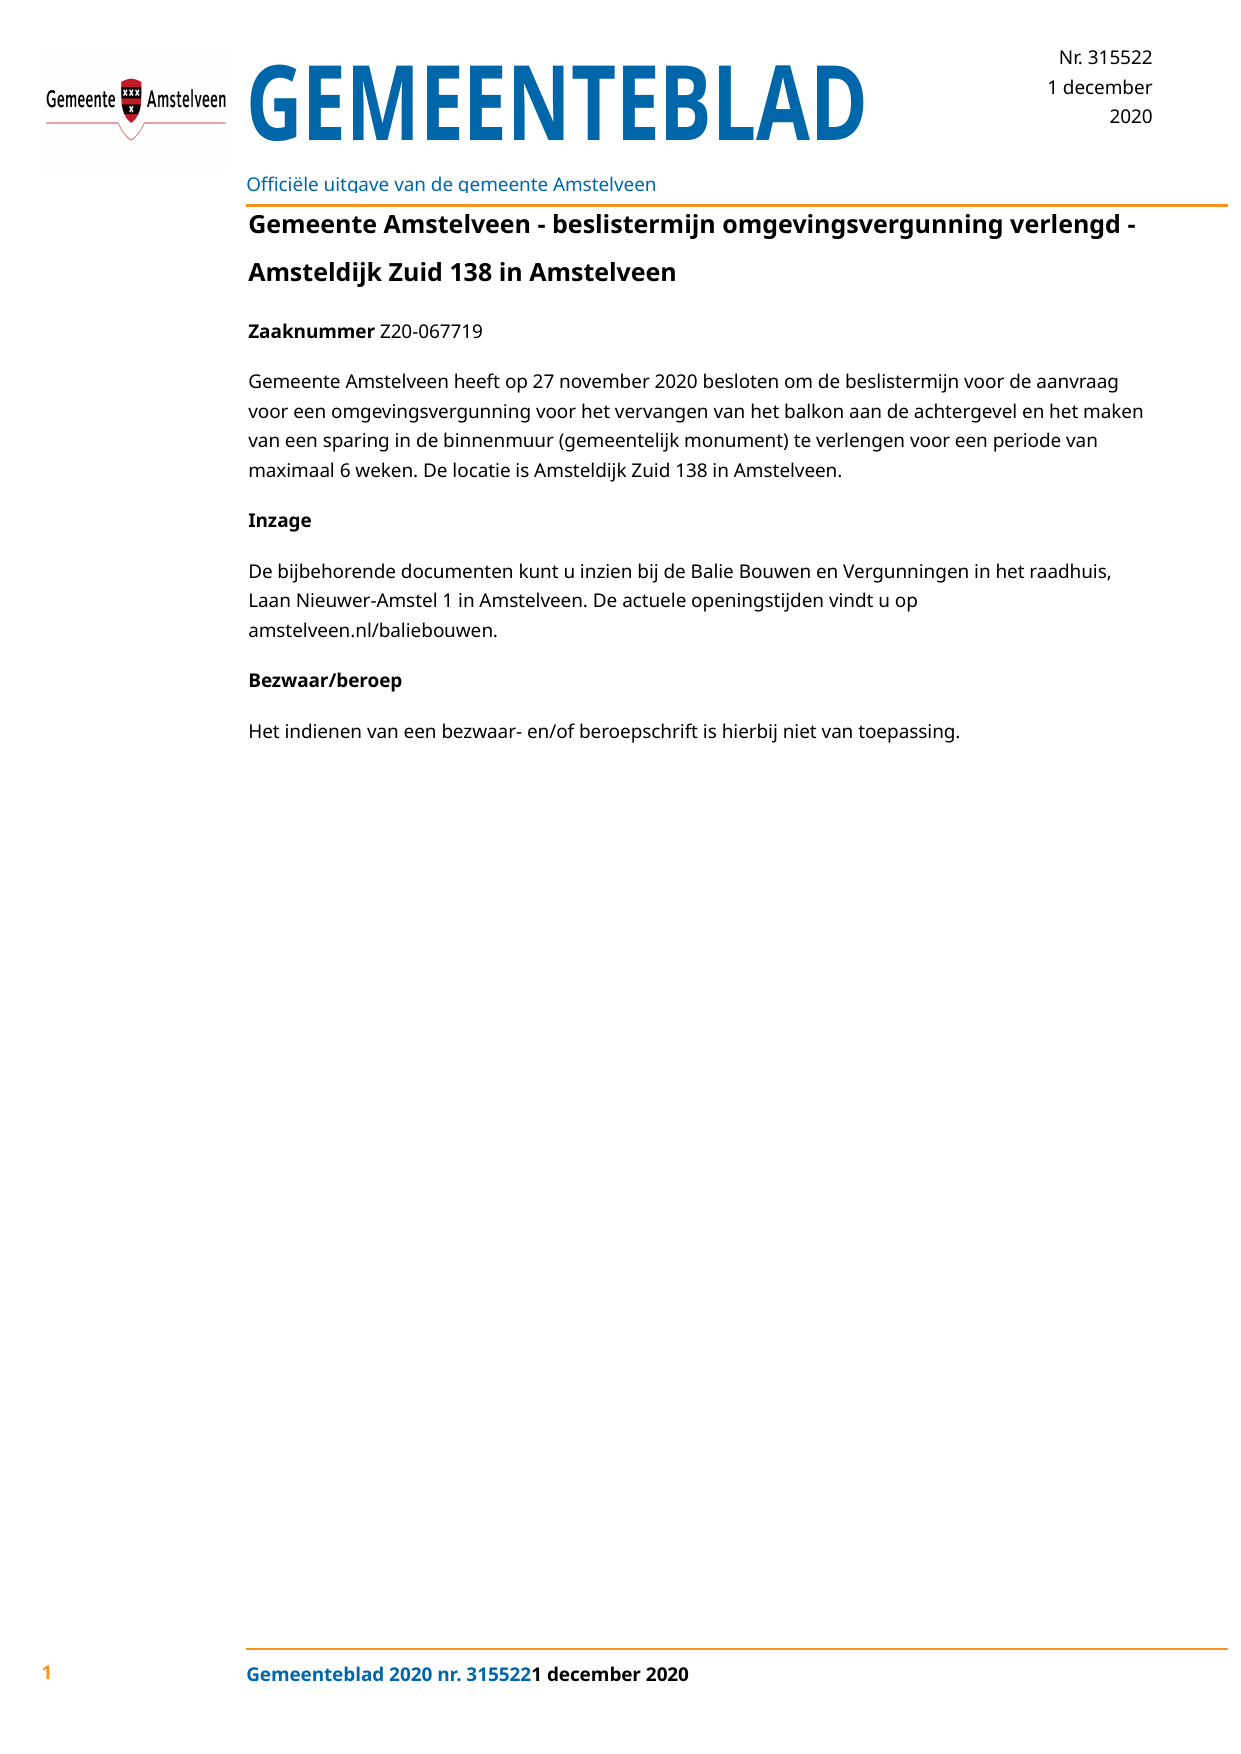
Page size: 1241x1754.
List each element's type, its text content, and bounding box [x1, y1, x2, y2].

text Het indienen van een bezwaar- en/of beroepschrift is hierbij niet van toepassing. [248, 718, 1152, 744]
text Inzage [248, 507, 1152, 533]
text Bezwaar/beroep [248, 667, 1152, 693]
text Gemeente Amstelveen heeft op 27 november 2020 besloten om de beslistermijn voor de aanvraag voor een omgevingsvergunning voor het vervangen van het balkon aan de achtergevel en het maken van een sparing in de binnenmuur (gemeentelijk monument) te verlengen voor een periode van maximaal 6 weken. De locatie is Amsteldijk Zuid 138 in Amstelveen. [248, 368, 1152, 483]
text Zaaknummer Z20-067719 [248, 318, 1152, 344]
text De bijbehorende documenten kunt u inzien bij de Balie Bouwen en Vergunningen in het raadhuis, Laan Nieuwer-Amstel 1 in Amstelveen. De actuele openingstijden vindt u op amstelveen.nl/baliebouwen. [248, 558, 1152, 643]
text Gemeente Amstelveen - beslistermijn omgevingsvergunning verlengd - Amsteldijk Zuid 138 in Amstelveen [248, 207, 1152, 288]
picture [41, 47, 231, 172]
